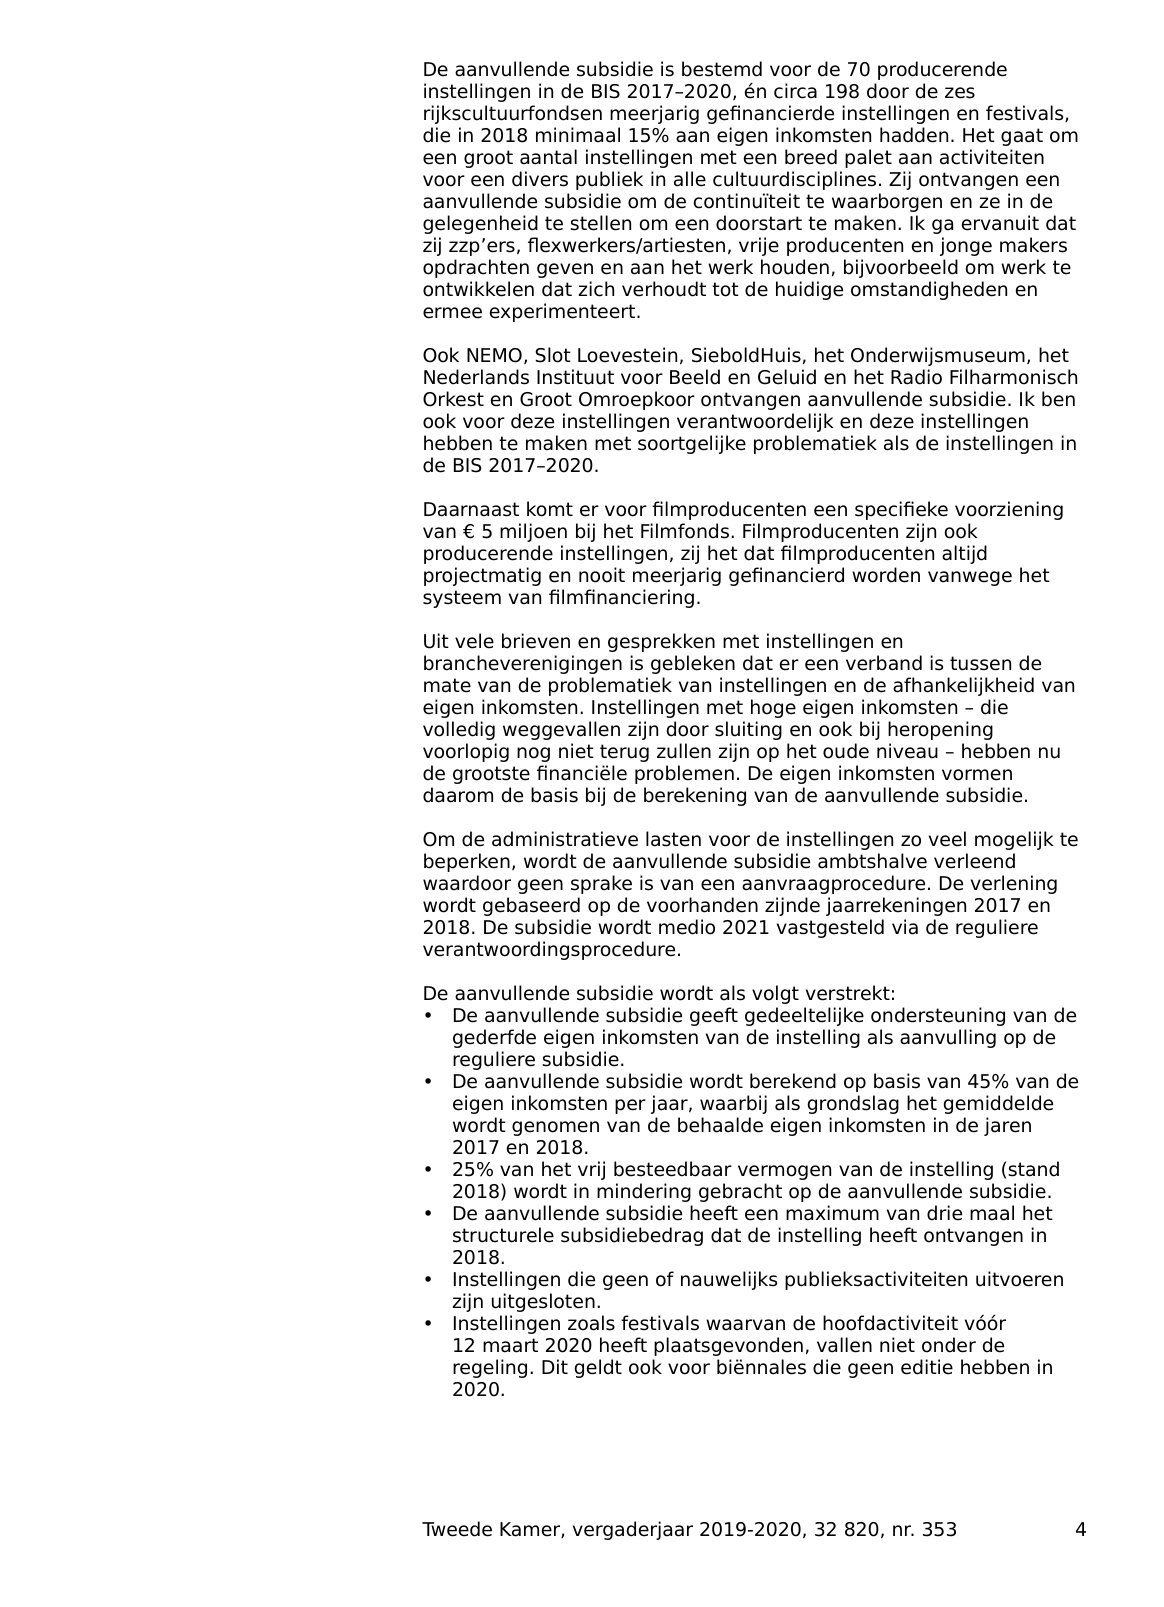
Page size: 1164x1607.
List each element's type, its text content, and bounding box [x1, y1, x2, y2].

text • De aanvullende subsidie wordt berekend op basis van 45% van de eigen inkomsten per jaar, waarbij als grondslag het gemiddelde wordt genomen van de behaalde eigen inkomsten in de jaren 2017 en 2018. [422, 1071, 1087, 1159]
text • Instellingen zoals festivals waarvan de hoofdactiviteit vóór 12 maart 2020 heeft plaatsgevonden, vallen niet onder de regeling. Dit geldt ook voor biënnales die geen editie hebben in 2020. [422, 1313, 1087, 1401]
text • De aanvullende subsidie heeft een maximum van drie maal het structurele subsidiebedrag dat de instelling heeft ontvangen in 2018. [422, 1203, 1087, 1269]
text • Instellingen die geen of nauwelijks publieksactiviteiten uitvoeren zijn uitgesloten. [422, 1269, 1087, 1313]
text Om de administratieve lasten voor de instellingen zo veel mogelijk te beperken, wordt de aanvullende subsidie ambtshalve verleend waardoor geen sprake is van een aanvraagprocedure. De verlening wordt gebaseerd op de voorhanden zijnde jaarrekeningen 2017 en 2018. De subsidie wordt medio 2021 vastgesteld via de reguliere verantwoordingsprocedure. [422, 829, 1087, 961]
text De aanvullende subsidie wordt als volgt verstrekt: [422, 983, 1087, 1005]
text • 25% van het vrij besteedbaar vermogen van de instelling (stand 2018) wordt in mindering gebracht op de aanvullende subsidie. [422, 1159, 1087, 1203]
text Daarnaast komt er voor filmproducenten een specifieke voorziening van € 5 miljoen bij het Filmfonds. Filmproducenten zijn ook producerende instellingen, zij het dat filmproducenten altijd projectmatig en nooit meerjarig gefinancierd worden vanwege het systeem van filmfinanciering. [422, 499, 1087, 609]
text Ook NEMO, Slot Loevestein, SieboldHuis, het Onderwijsmuseum, het Nederlands Instituut voor Beeld en Geluid en het Radio Filharmonisch Orkest en Groot Omroepkoor ontvangen aanvullende subsidie. Ik ben ook voor deze instellingen verantwoordelijk en deze instellingen hebben te maken met soortgelijke problematiek als de instellingen in de BIS 2017–2020. [422, 345, 1087, 477]
text Uit vele brieven en gesprekken met instellingen en brancheverenigingen is gebleken dat er een verband is tussen de mate van de problematiek van instellingen en de afhankelijkheid van eigen inkomsten. Instellingen met hoge eigen inkomsten – die volledig weggevallen zijn door sluiting en ook bij heropening voorlopig nog niet terug zullen zijn op het oude niveau – hebben nu de grootste financiële problemen. De eigen inkomsten vormen daarom de basis bij de berekening van de aanvullende subsidie. [422, 631, 1087, 807]
text • De aanvullende subsidie geeft gedeeltelijke ondersteuning van de gederfde eigen inkomsten van de instelling als aanvulling op de reguliere subsidie. [422, 1005, 1087, 1071]
text De aanvullende subsidie is bestemd voor de 70 producerende instellingen in de BIS 2017–2020, én circa 198 door de zes rijkscultuurfondsen meerjarig gefinancierde instellingen en festivals, die in 2018 minimaal 15% aan eigen inkomsten hadden. Het gaat om een groot aantal instellingen met een breed palet aan activiteiten voor een divers publiek in alle cultuurdisciplines. Zij ontvangen een aanvullende subsidie om de continuïteit te waarborgen en ze in de gelegenheid te stellen om een doorstart te maken. Ik ga ervanuit dat zij zzp’ers, flexwerkers/artiesten, vrije producenten en jonge makers opdrachten geven en aan het werk houden, bijvoorbeeld om werk te ontwikkelen dat zich verhoudt tot de huidige omstandigheden en ermee experimenteert. [422, 59, 1087, 323]
